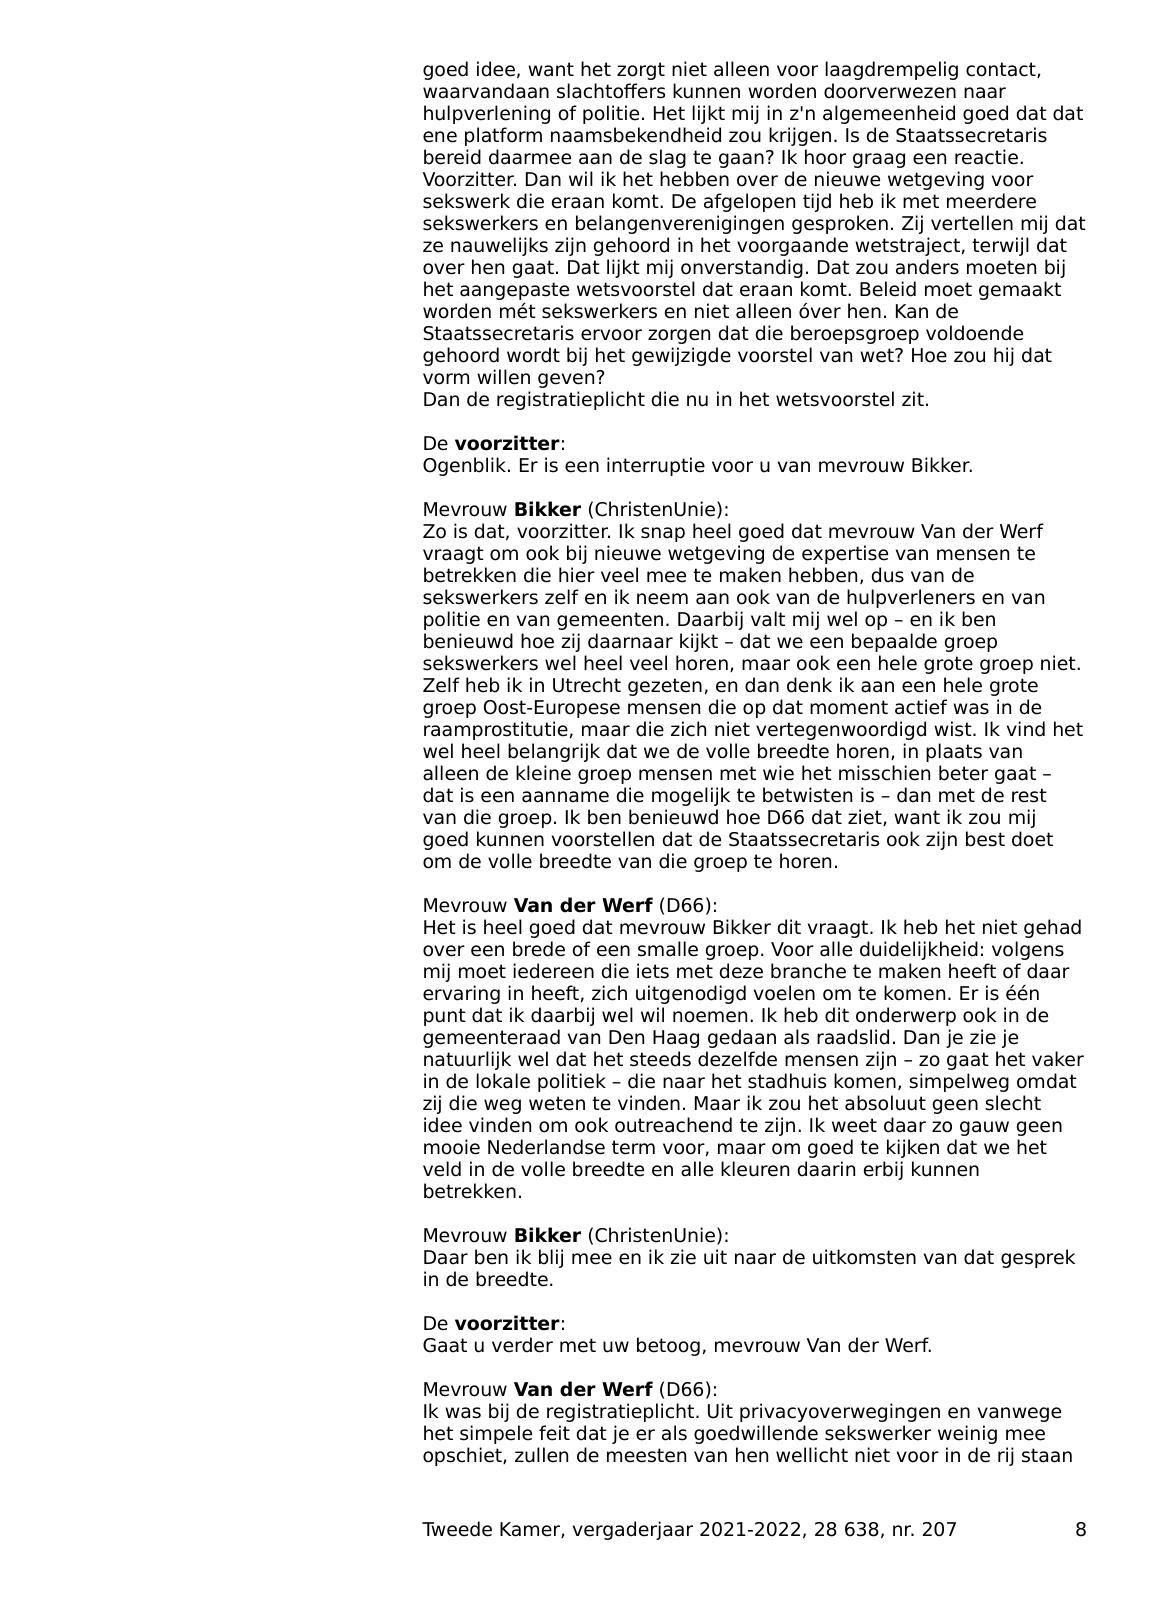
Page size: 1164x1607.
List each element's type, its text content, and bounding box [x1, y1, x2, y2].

text Daar ben ik blij mee en ik zie uit naar de uitkomsten van dat gesprek in de breedte. [422, 1247, 1087, 1291]
text Mevrouw Van der Werf (D66): [422, 895, 1087, 917]
text Mevrouw Bikker (ChristenUnie): [422, 1225, 1087, 1247]
text Voorzitter. Dan wil ik het hebben over de nieuwe wetgeving voor sekswerk die eraan komt. De afgelopen tijd heb ik met meerdere sekswerkers en belangenverenigingen gesproken. Zij vertellen mij dat ze nauwelijks zijn gehoord in het voorgaande wetstraject, terwijl dat over hen gaat. Dat lijkt mij onverstandig. Dat zou anders moeten bij het aangepaste wetsvoorstel dat eraan komt. Beleid moet gemaakt worden mét sekswerkers en niet alleen óver hen. Kan de Staatssecretaris ervoor zorgen dat die beroepsgroep voldoende gehoord wordt bij het gewijzigde voorstel van wet? Hoe zou hij dat vorm willen geven? [422, 169, 1087, 389]
text Dan de registratieplicht die nu in het wetsvoorstel zit. [422, 389, 1087, 411]
text Ik was bij de registratieplicht. Uit privacyoverwegingen en vanwege het simpele feit dat je er als goedwillende sekswerker weinig mee opschiet, zullen de meesten van hen wellicht niet voor in de rij staan [422, 1401, 1087, 1467]
text Ogenblik. Er is een interruptie voor u van mevrouw Bikker. [422, 455, 1087, 477]
text Mevrouw Van der Werf (D66): [422, 1379, 1087, 1401]
text De voorzitter: [422, 433, 1087, 455]
text Zo is dat, voorzitter. Ik snap heel goed dat mevrouw Van der Werf vraagt om ook bij nieuwe wetgeving de expertise van mensen te betrekken die hier veel mee te maken hebben, dus van de sekswerkers zelf en ik neem aan ook van de hulpverleners en van politie en van gemeenten. Daarbij valt mij wel op – en ik ben benieuwd hoe zij daarnaar kijkt – dat we een bepaalde groep sekswerkers wel heel veel horen, maar ook een hele grote groep niet. Zelf heb ik in Utrecht gezeten, en dan denk ik aan een hele grote groep Oost-Europese mensen die op dat moment actief was in de raamprostitutie, maar die zich niet vertegenwoordigd wist. Ik vind het wel heel belangrijk dat we de volle breedte horen, in plaats van alleen de kleine groep mensen met wie het misschien beter gaat – dat is een aanname die mogelijk te betwisten is – dan met de rest van die groep. Ik ben benieuwd hoe D66 dat ziet, want ik zou mij goed kunnen voorstellen dat de Staatssecretaris ook zijn best doet om de volle breedte van die groep te horen. [422, 521, 1087, 873]
text Het is heel goed dat mevrouw Bikker dit vraagt. Ik heb het niet gehad over een brede of een smalle groep. Voor alle duidelijkheid: volgens mij moet iedereen die iets met deze branche te maken heeft of daar ervaring in heeft, zich uitgenodigd voelen om te komen. Er is één punt dat ik daarbij wel wil noemen. Ik heb dit onderwerp ook in de gemeenteraad van Den Haag gedaan als raadslid. Dan je zie je natuurlijk wel dat het steeds dezelfde mensen zijn – zo gaat het vaker in de lokale politiek – die naar het stadhuis komen, simpelweg omdat zij die weg weten te vinden. Maar ik zou het absoluut geen slecht idee vinden om ook outreachend te zijn. Ik weet daar zo gauw geen mooie Nederlandse term voor, maar om goed te kijken dat we het veld in de volle breedte en alle kleuren daarin erbij kunnen betrekken. [422, 917, 1087, 1203]
text goed idee, want het zorgt niet alleen voor laagdrempelig contact, waarvandaan slachtoffers kunnen worden doorverwezen naar hulpverlening of politie. Het lijkt mij in z'n algemeenheid goed dat dat ene platform naamsbekendheid zou krijgen. Is de Staatssecretaris bereid daarmee aan de slag te gaan? Ik hoor graag een reactie. [422, 59, 1087, 169]
text Mevrouw Bikker (ChristenUnie): [422, 499, 1087, 521]
text Gaat u verder met uw betoog, mevrouw Van der Werf. [422, 1335, 1087, 1357]
text De voorzitter: [422, 1313, 1087, 1335]
